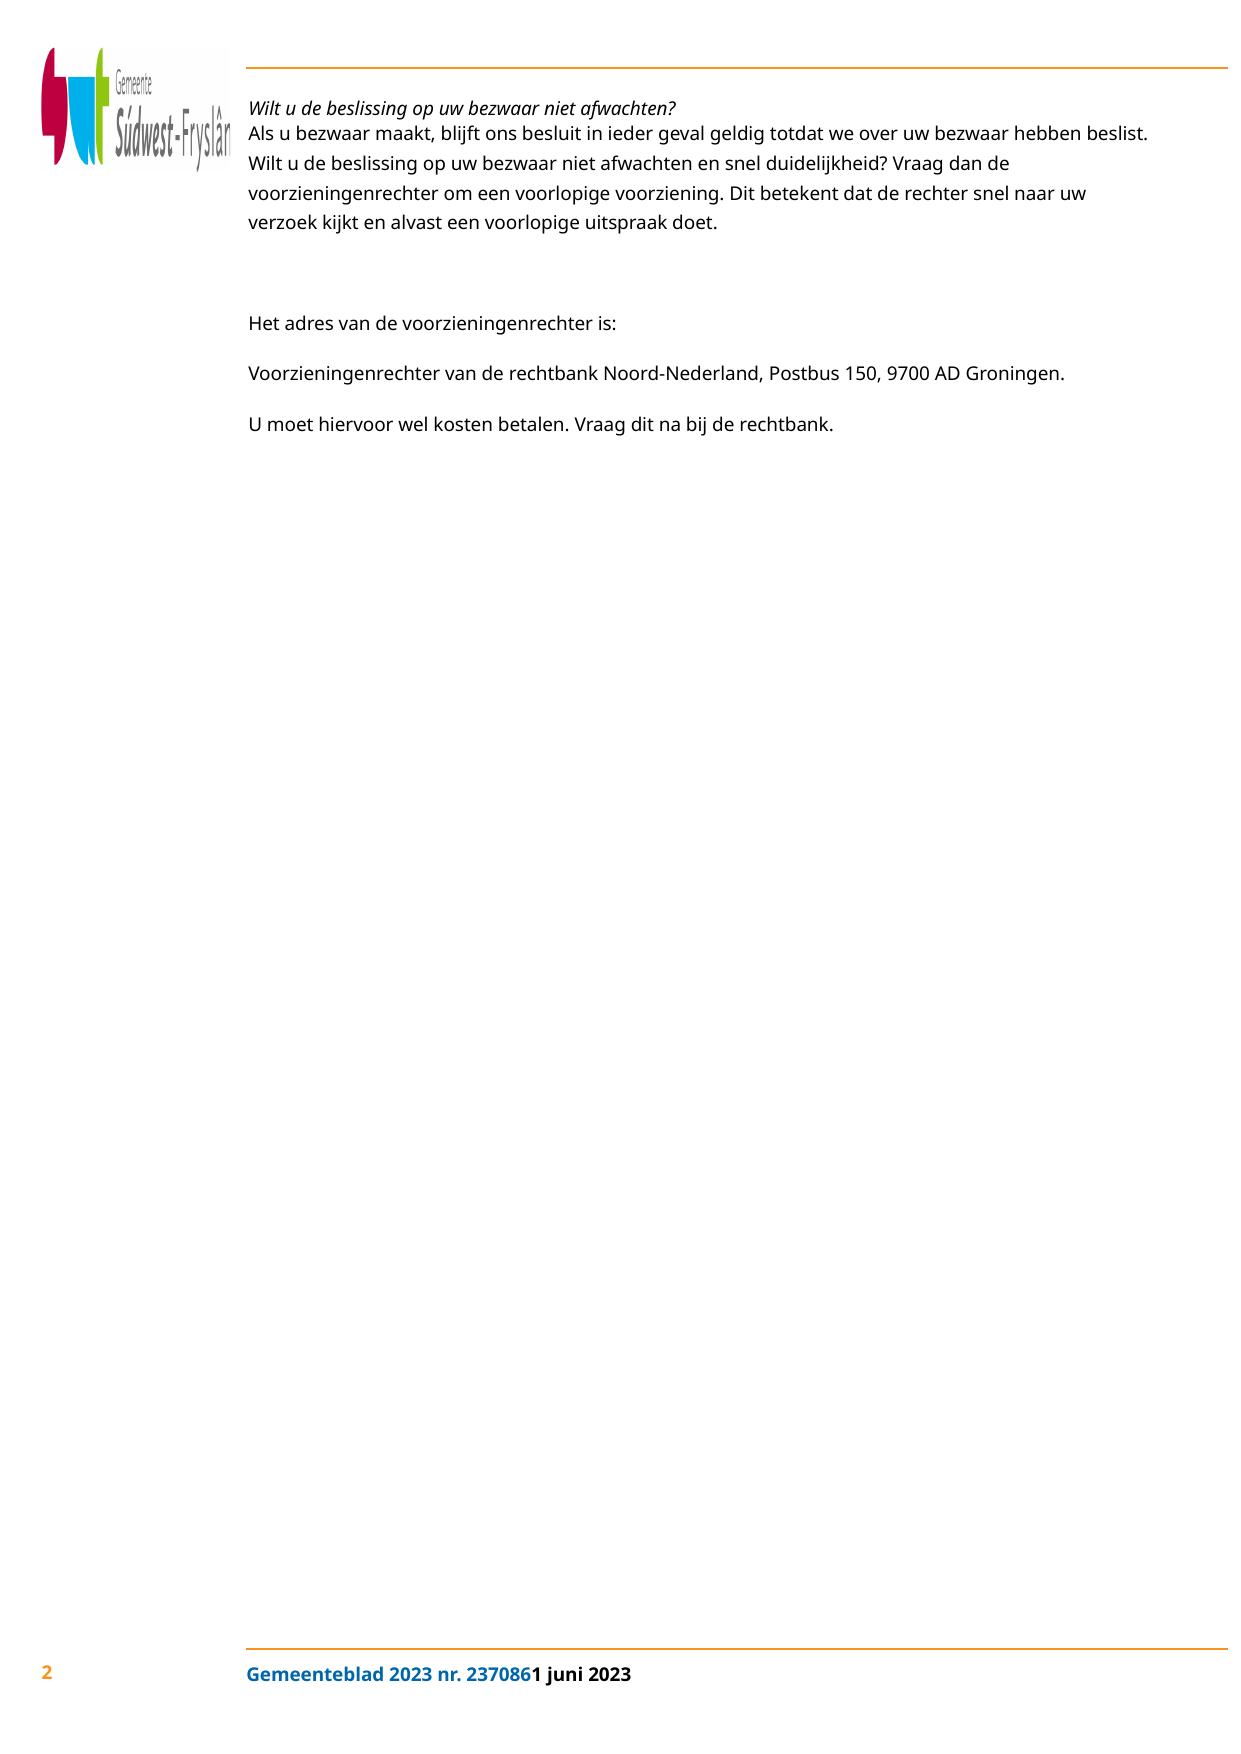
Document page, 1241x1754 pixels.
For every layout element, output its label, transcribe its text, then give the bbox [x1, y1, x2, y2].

text Het adres van de voorzieningenrechter is: [248, 310, 1152, 336]
text Als u bezwaar maakt, blijft ons besluit in ieder geval geldig totdat we over uw bezwaar hebben beslist. Wilt u de beslissing op uw bezwaar niet afwachten en snel duidelijkheid? Vraag dan de voorzieningenrechter om een voorlopige voorziening. Dit betekent dat de rechter snel naar uw verzoek kijkt en alvast een voorlopige uitspraak doet. [248, 121, 1152, 235]
text Wilt u de beslissing op uw bezwaar niet afwachten? [248, 95, 1152, 121]
picture [41, 47, 231, 172]
text Voorzieningenrechter van de rechtbank Noord-Nederland, Postbus 150, 9700 AD Groningen. [248, 361, 1152, 386]
text U moet hiervoor wel kosten betalen. Vraag dit na bij de rechtbank. [248, 411, 1152, 437]
